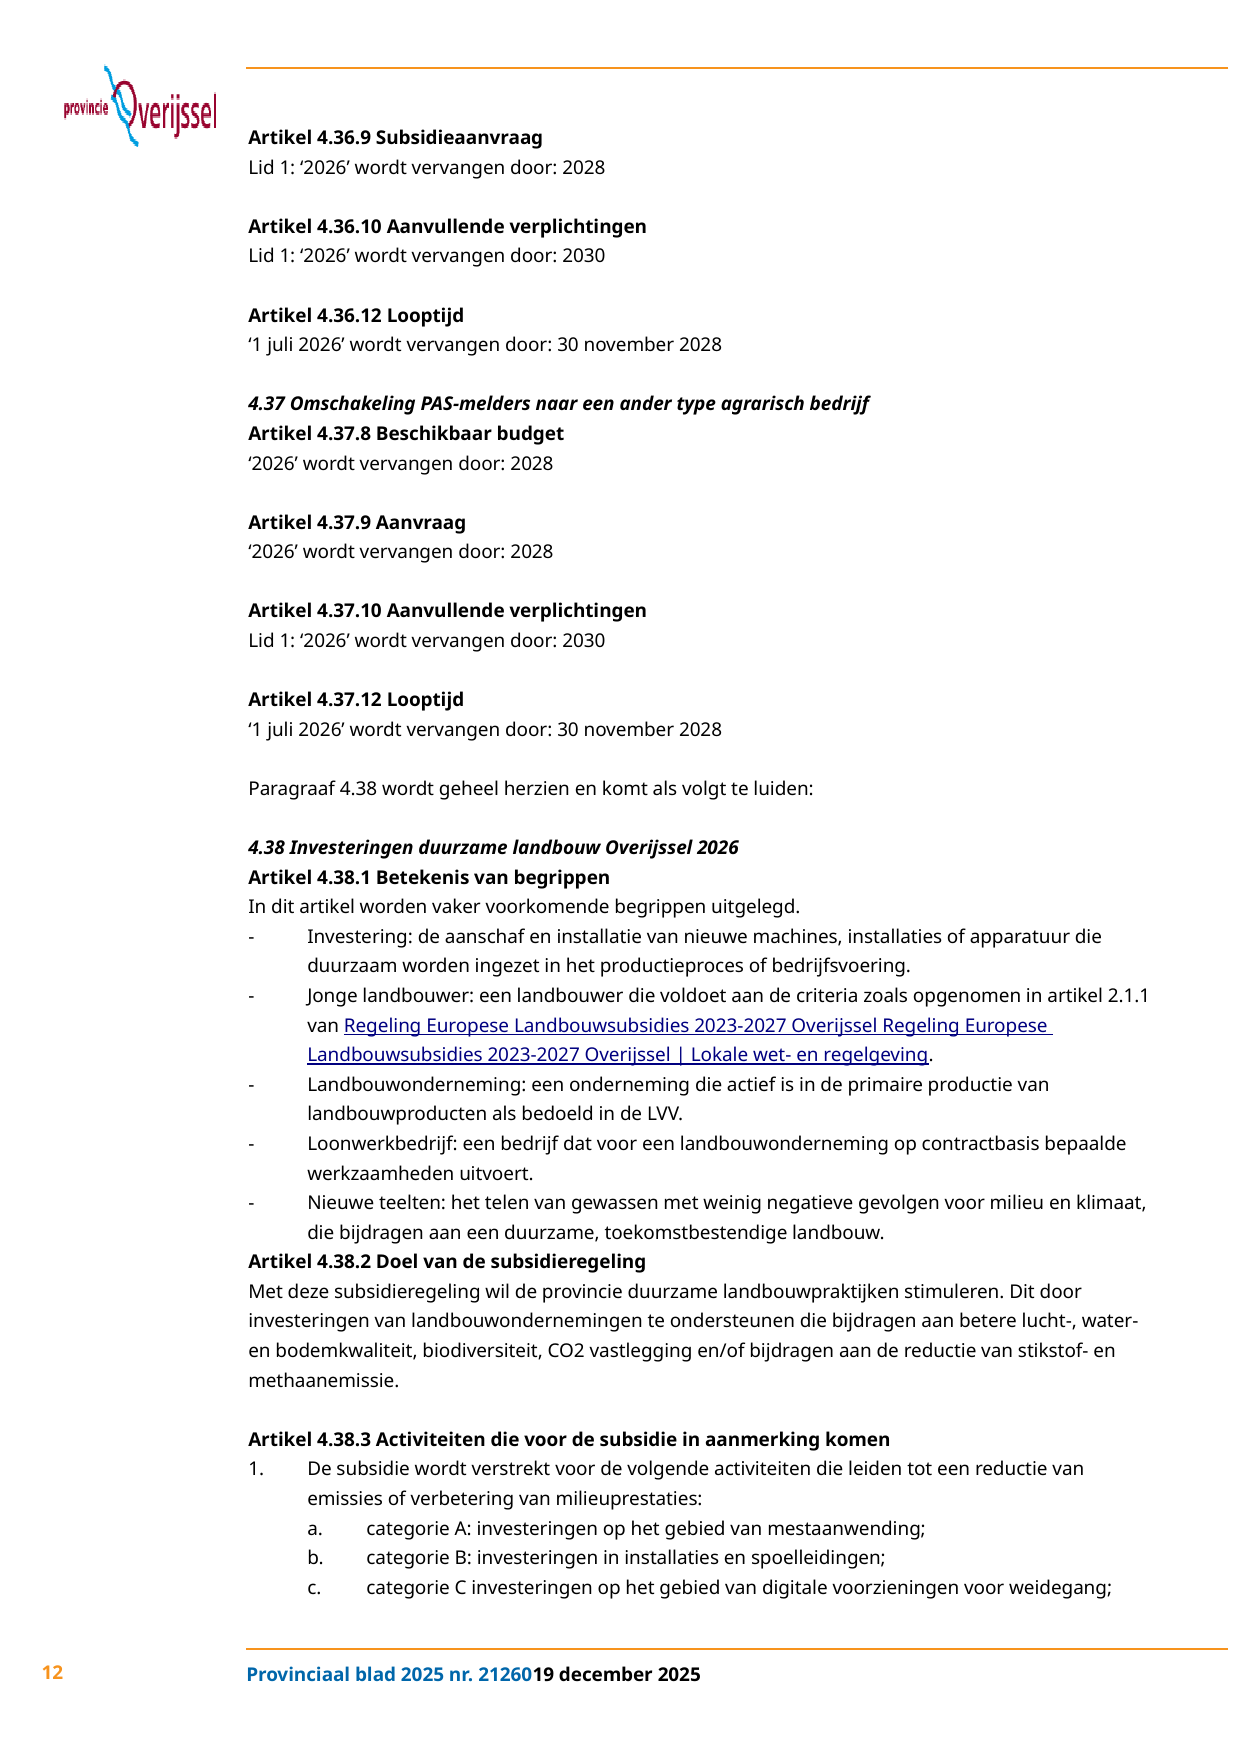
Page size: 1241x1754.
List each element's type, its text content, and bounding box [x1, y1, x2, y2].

picture [41, 47, 231, 172]
text Artikel 4.36.12 Looptijd [248, 302, 1152, 328]
list categorie C investeringen op het gebied van digitale voorzieningen voor weidegang; [307, 1574, 1152, 1600]
text Artikel 4.37.10 Aanvullende verplichtingen [248, 598, 1152, 623]
text Artikel 4.37.12 Looptijd [248, 686, 1152, 712]
text Artikel 4.37.8 Beschikbaar budget [248, 420, 1152, 446]
text Met deze subsidieregeling wil de provincie duurzame landbouwpraktijken stimuleren. Dit door investeringen van landbouwondernemingen te ondersteunen die bijdragen aan betere lucht-, water- en bodemkwaliteit, biodiversiteit, CO2 vastlegging en/of bijdragen aan de reductie van stikstof- en methaanemissie. [248, 1278, 1152, 1393]
text ‘2026’ wordt vervangen door: 2028 [248, 538, 1152, 564]
list De subsidie wordt verstrekt voor de volgende activiteiten die leiden tot een reductie van emissies of verbetering van milieuprestaties: [248, 1456, 1152, 1511]
list Investering: de aanschaf en installatie van nieuwe machines, installaties of apparatuur die duurzaam worden ingezet in het productieproces of bedrijfsvoering. [248, 923, 1152, 978]
text 4.37 Omschakeling PAS-melders naar een ander type agrarisch bedrijf [248, 391, 1152, 416]
text Paragraaf 4.38 wordt geheel herzien en komt als volgt te luiden: [248, 775, 1152, 801]
text ‘1 juli 2026’ wordt vervangen door: 30 november 2028 [248, 716, 1152, 742]
text Artikel 4.36.10 Aanvullende verplichtingen [248, 213, 1152, 239]
text Lid 1: ‘2026’ wordt vervangen door: 2030 [248, 243, 1152, 268]
text Artikel 4.38.3 Activiteiten die voor de subsidie in aanmerking komen [248, 1426, 1152, 1452]
list Landbouwonderneming: een onderneming die actief is in de primaire productie van landbouwproducten als bedoeld in de LVV. [248, 1071, 1152, 1126]
list Nieuwe teelten: het telen van gewassen met weinig negatieve gevolgen voor milieu en klimaat, die bijdragen aan een duurzame, toekomstbestendige landbouw. [248, 1189, 1152, 1245]
text Artikel 4.36.9 Subsidieaanvraag [248, 124, 1152, 150]
text ‘2026’ wordt vervangen door: 2028 [248, 450, 1152, 476]
text 4.38 Investeringen duurzame landbouw Overijssel 2026 [248, 834, 1152, 860]
list Jonge landbouwer: een landbouwer die voldoet aan de criteria zoals opgenomen in artikel 2.1.1 van Regeling Europese Landbouwsubsidies 2023-2027 Overijssel Regeling Europese Landbouwsubsidies 2023-2027 Overijssel | Lokale wet- en regelgeving. [248, 982, 1152, 1067]
text Artikel 4.38.1 Betekenis van begrippen [248, 864, 1152, 890]
text Lid 1: ‘2026’ wordt vervangen door: 2030 [248, 627, 1152, 653]
text In dit artikel worden vaker voorkomende begrippen uitgelegd. [248, 893, 1152, 919]
text Artikel 4.37.9 Aanvraag [248, 509, 1152, 535]
text Artikel 4.38.2 Doel van de subsidieregeling [248, 1248, 1152, 1274]
list categorie B: investeringen in installaties en spoelleidingen; [307, 1544, 1152, 1570]
list Loonwerkbedrijf: een bedrijf dat voor een landbouwonderneming op contractbasis bepaalde werkzaamheden uitvoert. [248, 1130, 1152, 1186]
list categorie A: investeringen op het gebied van mestaanwending; [307, 1515, 1152, 1541]
text ‘1 juli 2026’ wordt vervangen door: 30 november 2028 [248, 331, 1152, 357]
text Lid 1: ‘2026’ wordt vervangen door: 2028 [248, 154, 1152, 180]
